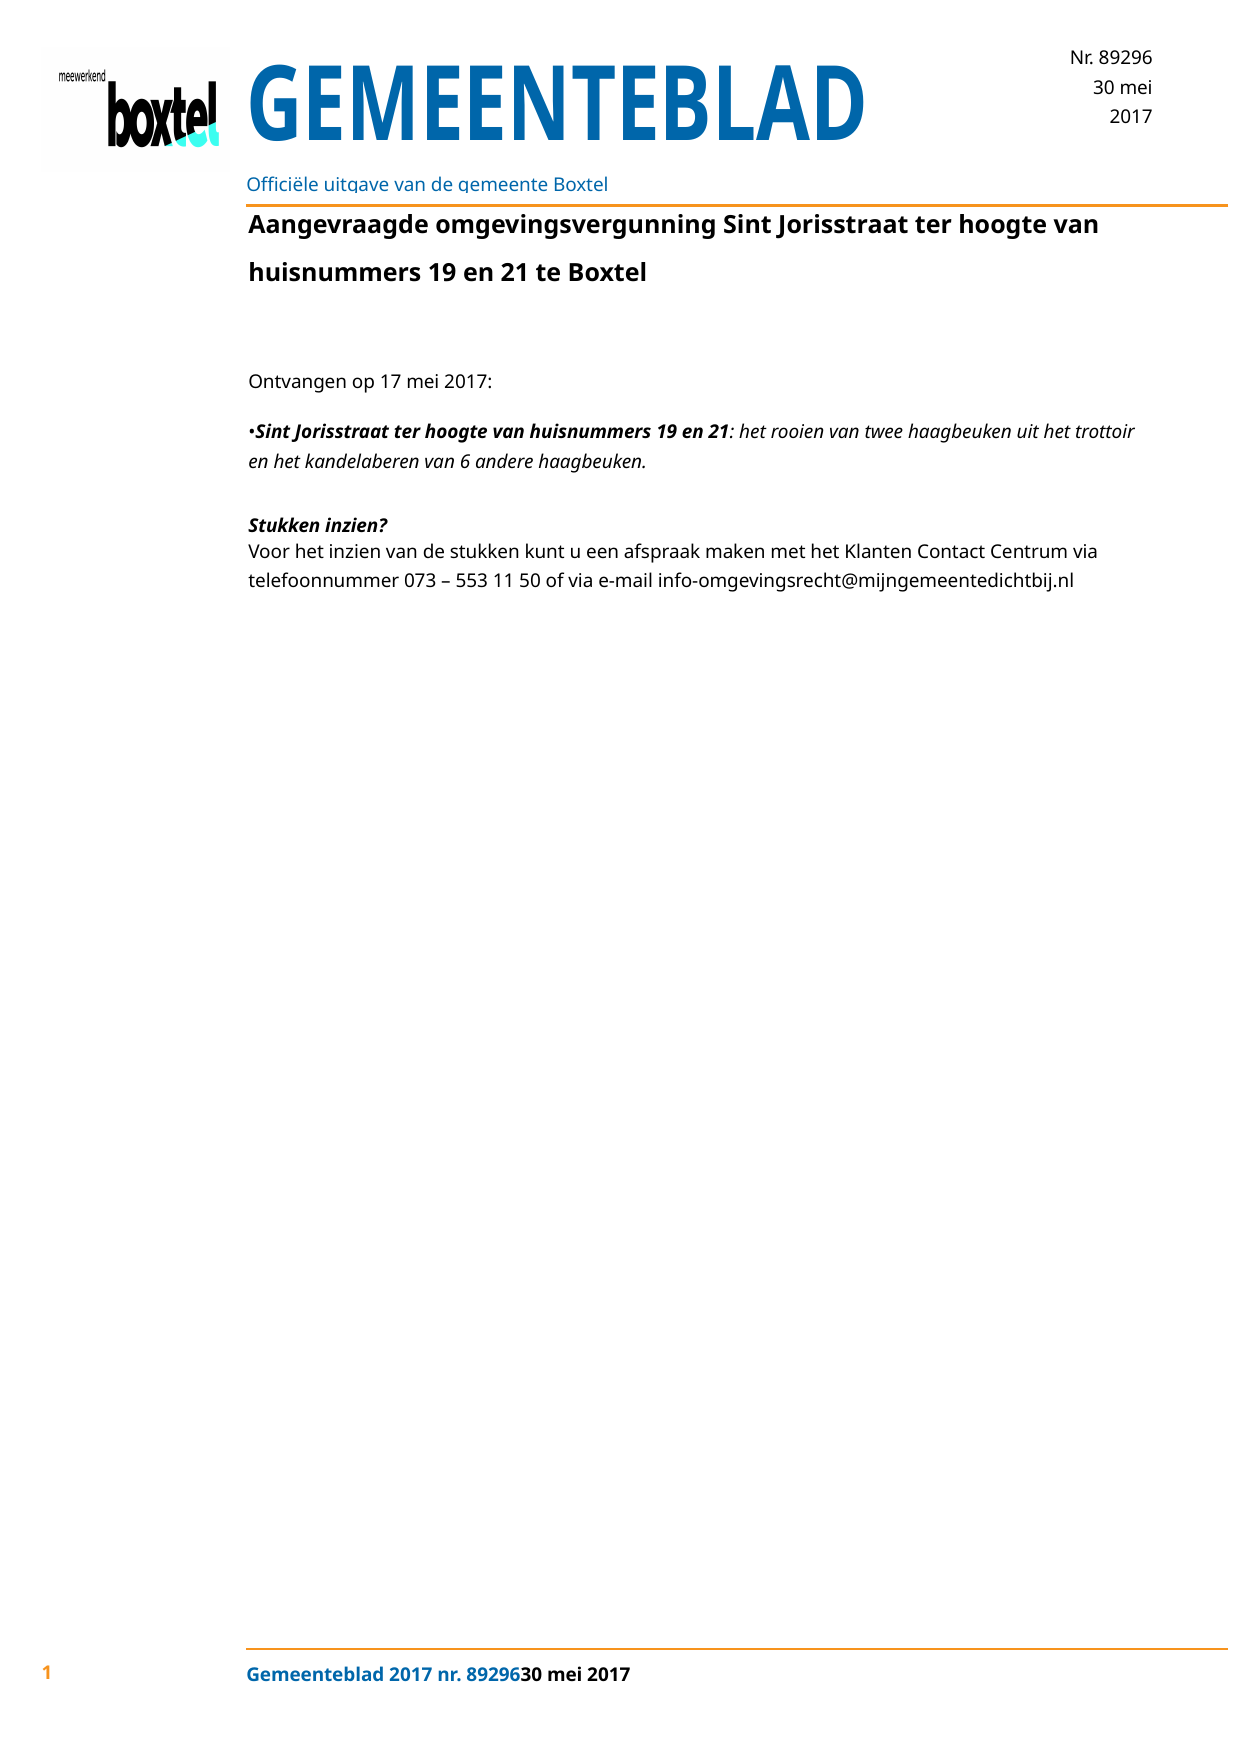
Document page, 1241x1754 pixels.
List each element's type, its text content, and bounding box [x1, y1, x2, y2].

text •Sint Jorisstraat ter hoogte van huisnummers 19 en 21: het rooien van twee haagbeuken uit het trottoir en het kandelaberen van 6 andere haagbeuken. [248, 419, 1152, 474]
text Ontvangen op 17 mei 2017: [248, 368, 1152, 394]
text Voor het inzien van de stukken kunt u een afspraak maken met het Klanten Contact Centrum via telefoonnummer 073 – 553 11 50 of via e-mail info-omgevingsrecht@mijngemeentedichtbij.nl [248, 538, 1152, 593]
text Stukken inzien? [248, 512, 1152, 538]
text Aangevraagde omgevingsvergunning Sint Jorisstraat ter hoogte van huisnummers 19 en 21 te Boxtel [248, 207, 1152, 288]
picture [41, 47, 231, 172]
